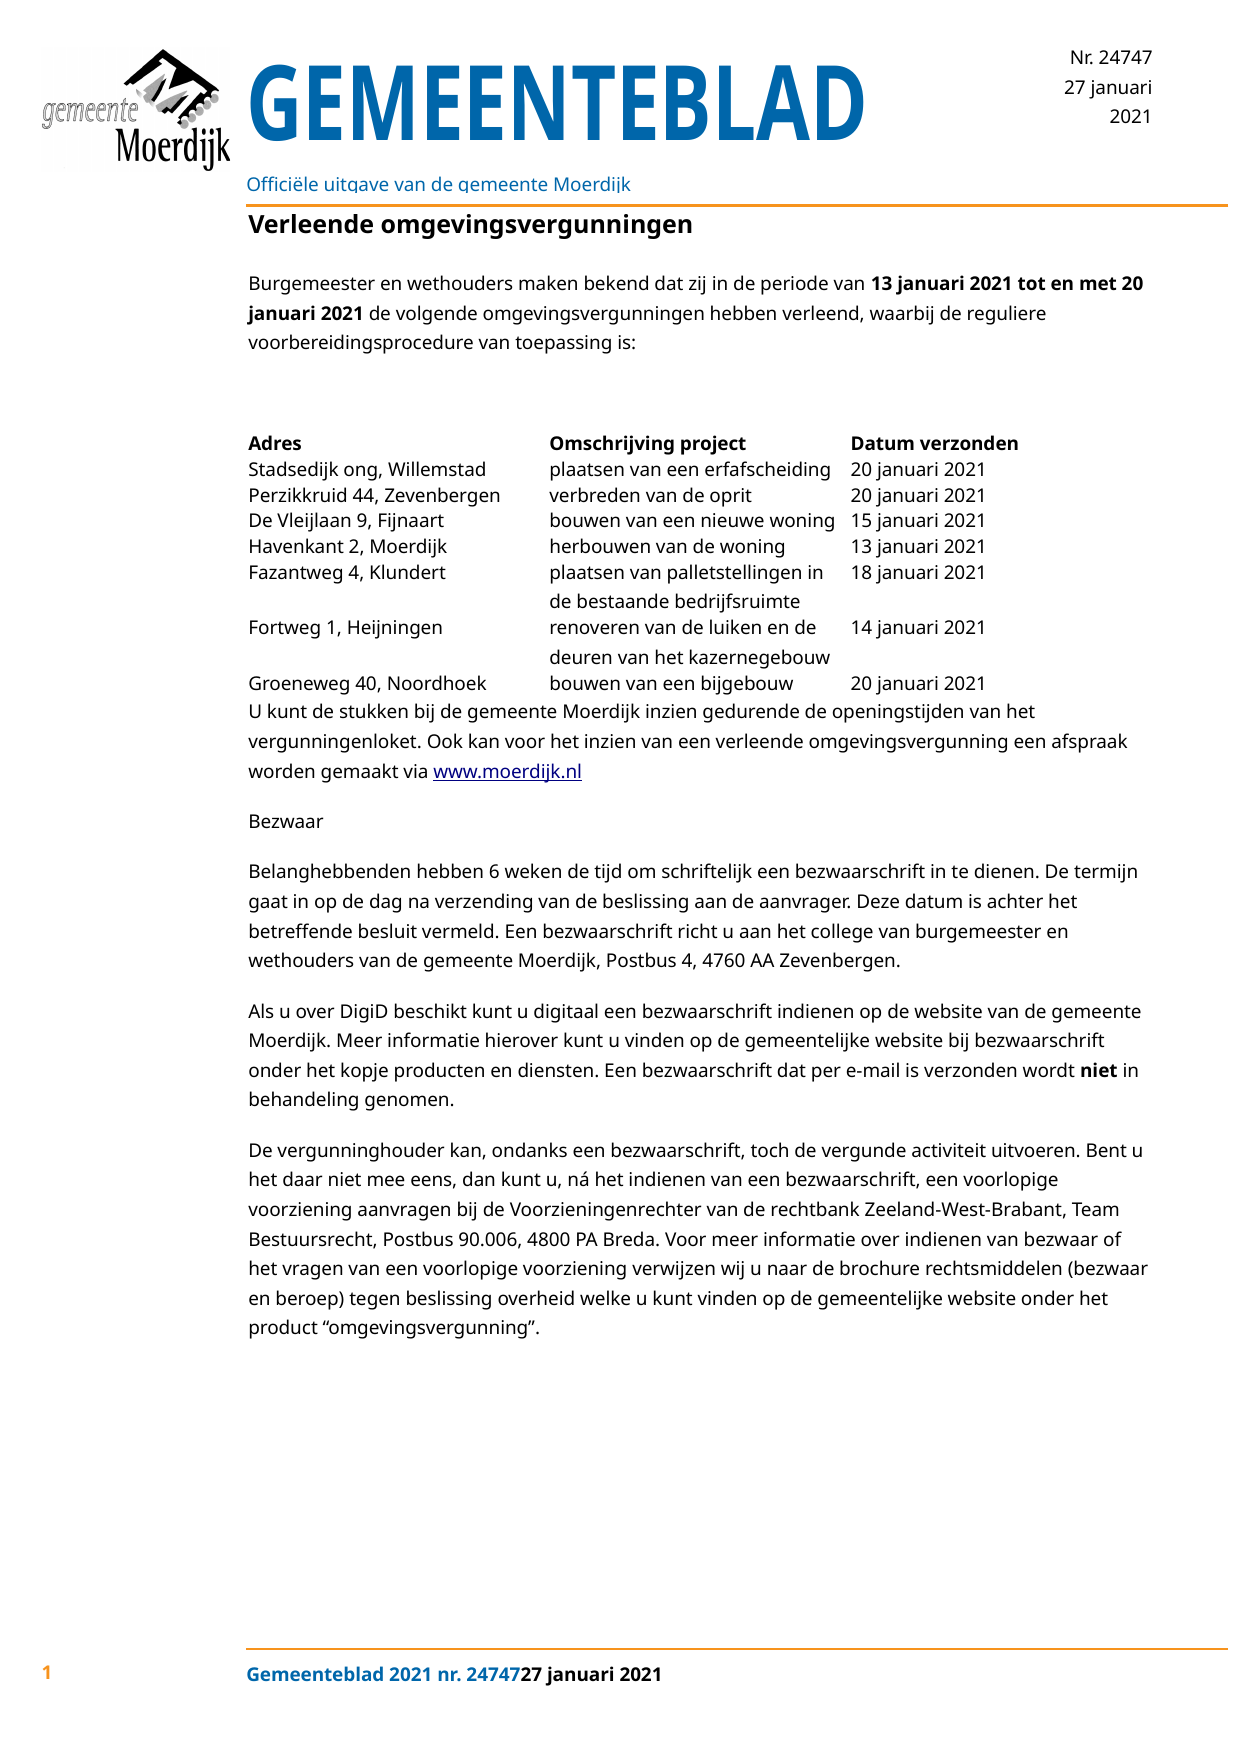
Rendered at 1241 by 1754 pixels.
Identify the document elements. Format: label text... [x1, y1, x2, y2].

text Belanghebbenden hebben 6 weken de tijd om schriftelijk een bezwaarschrift in te dienen. De termijn gaat in op de dag na verzending van de beslissing aan de aanvrager. Deze datum is achter het betreffende besluit vermeld. Een bezwaarschrift richt u aan het college van burgemeester en wethouders van de gemeente Moerdijk, Postbus 4, 4760 AA Zevenbergen. [248, 859, 1152, 973]
table_cell 20 januari 2021 [850, 456, 1152, 482]
table_cell plaatsen van een erfafscheiding [549, 456, 850, 482]
table_cell De Vleijlaan 9, Fijnaart [248, 508, 549, 533]
table_cell Perzikkruid 44, Zevenbergen [248, 482, 549, 508]
table_cell Stadsedijk ong, Willemstad [248, 456, 549, 482]
picture [41, 47, 231, 172]
table_cell Havenkant 2, Moerdijk [248, 533, 549, 559]
table_header Omschrijving project [549, 430, 850, 456]
table_cell Fazantweg 4, Klundert [248, 559, 549, 614]
table_cell 13 januari 2021 [850, 533, 1152, 559]
table_header Datum verzonden [850, 430, 1152, 456]
text Verleende omgevingsvergunningen [248, 207, 1152, 241]
text U kunt de stukken bij de gemeente Moerdijk inzien gedurende de openingstijden van het vergunningenloket. Ook kan voor het inzien van een verleende omgevingsvergunning een afspraak worden gemaakt via www.moerdijk.nl [248, 699, 1152, 783]
table_cell herbouwen van de woning [549, 533, 850, 559]
table_cell 20 januari 2021 [850, 670, 1152, 695]
table_cell Groeneweg 40, Noordhoek [248, 670, 549, 695]
table_cell 15 januari 2021 [850, 508, 1152, 533]
text Bezwaar [248, 808, 1152, 834]
table_cell verbreden van de oprit [549, 482, 850, 508]
table_cell 18 januari 2021 [850, 559, 1152, 614]
table_cell renoveren van de luiken en de deuren van het kazernegebouw [549, 614, 850, 670]
table_cell 20 januari 2021 [850, 482, 1152, 508]
table_cell plaatsen van palletstellingen in de bestaande bedrijfsruimte [549, 559, 850, 614]
table_cell bouwen van een bijgebouw [549, 670, 850, 695]
text De vergunninghouder kan, ondanks een bezwaarschrift, toch de vergunde activiteit uitvoeren. Bent u het daar niet mee eens, dan kunt u, ná het indienen van een bezwaarschrift, een voorlopige voorziening aanvragen bij de Voorzieningenrechter van de rechtbank Zeeland-West-Brabant, Team Bestuursrecht, Postbus 90.006, 4800 PA Breda. Voor meer informatie over indienen van bezwaar of het vragen van een voorlopige voorziening verwijzen wij u naar de brochure rechtsmiddelen (bezwaar en beroep) tegen beslissing overheid welke u kunt vinden op de gemeentelijke website onder het product “omgevingsvergunning”. [248, 1137, 1152, 1340]
table_cell 14 januari 2021 [850, 614, 1152, 670]
table_cell bouwen van een nieuwe woning [549, 508, 850, 533]
table_header Adres [248, 430, 549, 456]
text Als u over DigiD beschikt kunt u digitaal een bezwaarschrift indienen op de website van de gemeente Moerdijk. Meer informatie hierover kunt u vinden op de gemeentelijke website bij bezwaarschrift onder het kopje producten en diensten. Een bezwaarschrift dat per e-mail is verzonden wordt niet in behandeling genomen. [248, 998, 1152, 1112]
text Burgemeester en wethouders maken bekend dat zij in de periode van 13 januari 2021 tot en met 20 januari 2021 de volgende omgevingsvergunningen hebben verleend, waarbij de reguliere voorbereidingsprocedure van toepassing is: [248, 270, 1152, 355]
table_cell Fortweg 1, Heijningen [248, 614, 549, 670]
